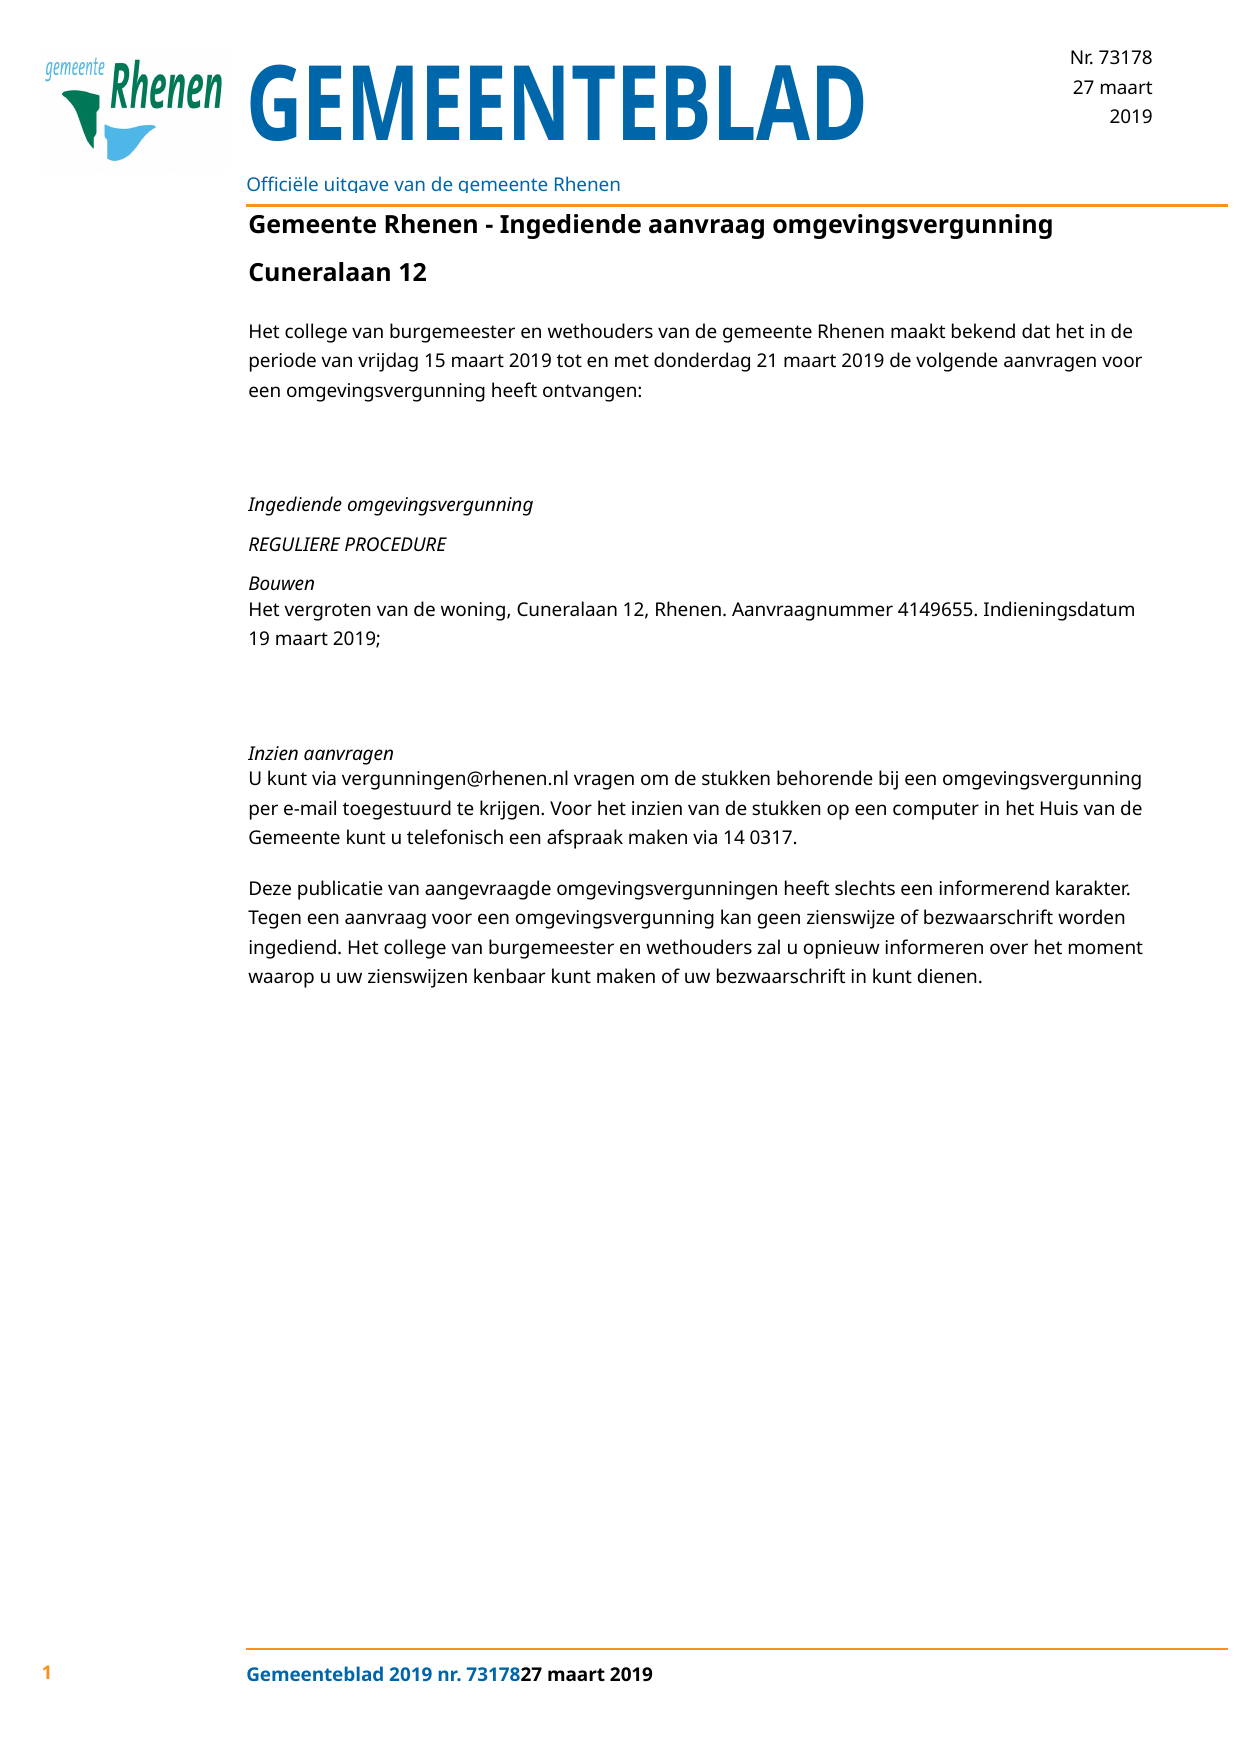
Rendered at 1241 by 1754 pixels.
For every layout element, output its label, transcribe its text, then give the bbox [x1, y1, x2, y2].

text Gemeente Rhenen - Ingediende aanvraag omgevingsvergunning Cuneralaan 12 [248, 207, 1152, 288]
text Het college van burgemeester en wethouders van de gemeente Rhenen maakt bekend dat het in de periode van vrijdag 15 maart 2019 tot en met donderdag 21 maart 2019 de volgende aanvragen voor een omgevingsvergunning heeft ontvangen: [248, 318, 1152, 403]
text Ingediende omgevingsvergunning [248, 491, 1152, 517]
text Het vergroten van de woning, Cuneralaan 12, Rhenen. Aanvraagnummer 4149655. Indieningsdatum 19 maart 2019; [248, 596, 1152, 651]
text REGULIERE PROCEDURE [248, 531, 1152, 556]
text U kunt via vergunningen@rhenen.nl vragen om de stukken behorende bij een omgevingsvergunning per e-mail toegestuurd te krijgen. Voor het inzien van de stukken op een computer in het Huis van de Gemeente kunt u telefonisch een afspraak maken via 14 0317. [248, 765, 1152, 850]
picture [41, 47, 231, 172]
text Inzien aanvragen [248, 740, 1152, 765]
text Bouwen [248, 570, 1152, 596]
text Deze publicatie van aangevraagde omgevingsvergunningen heeft slechts een informerend karakter. Tegen een aanvraag voor een omgevingsvergunning kan geen zienswijze of bezwaarschrift worden ingediend. Het college van burgemeester en wethouders zal u opnieuw informeren over het moment waarop u uw zienswijzen kenbaar kunt maken of uw bezwaarschrift in kunt dienen. [248, 875, 1152, 989]
